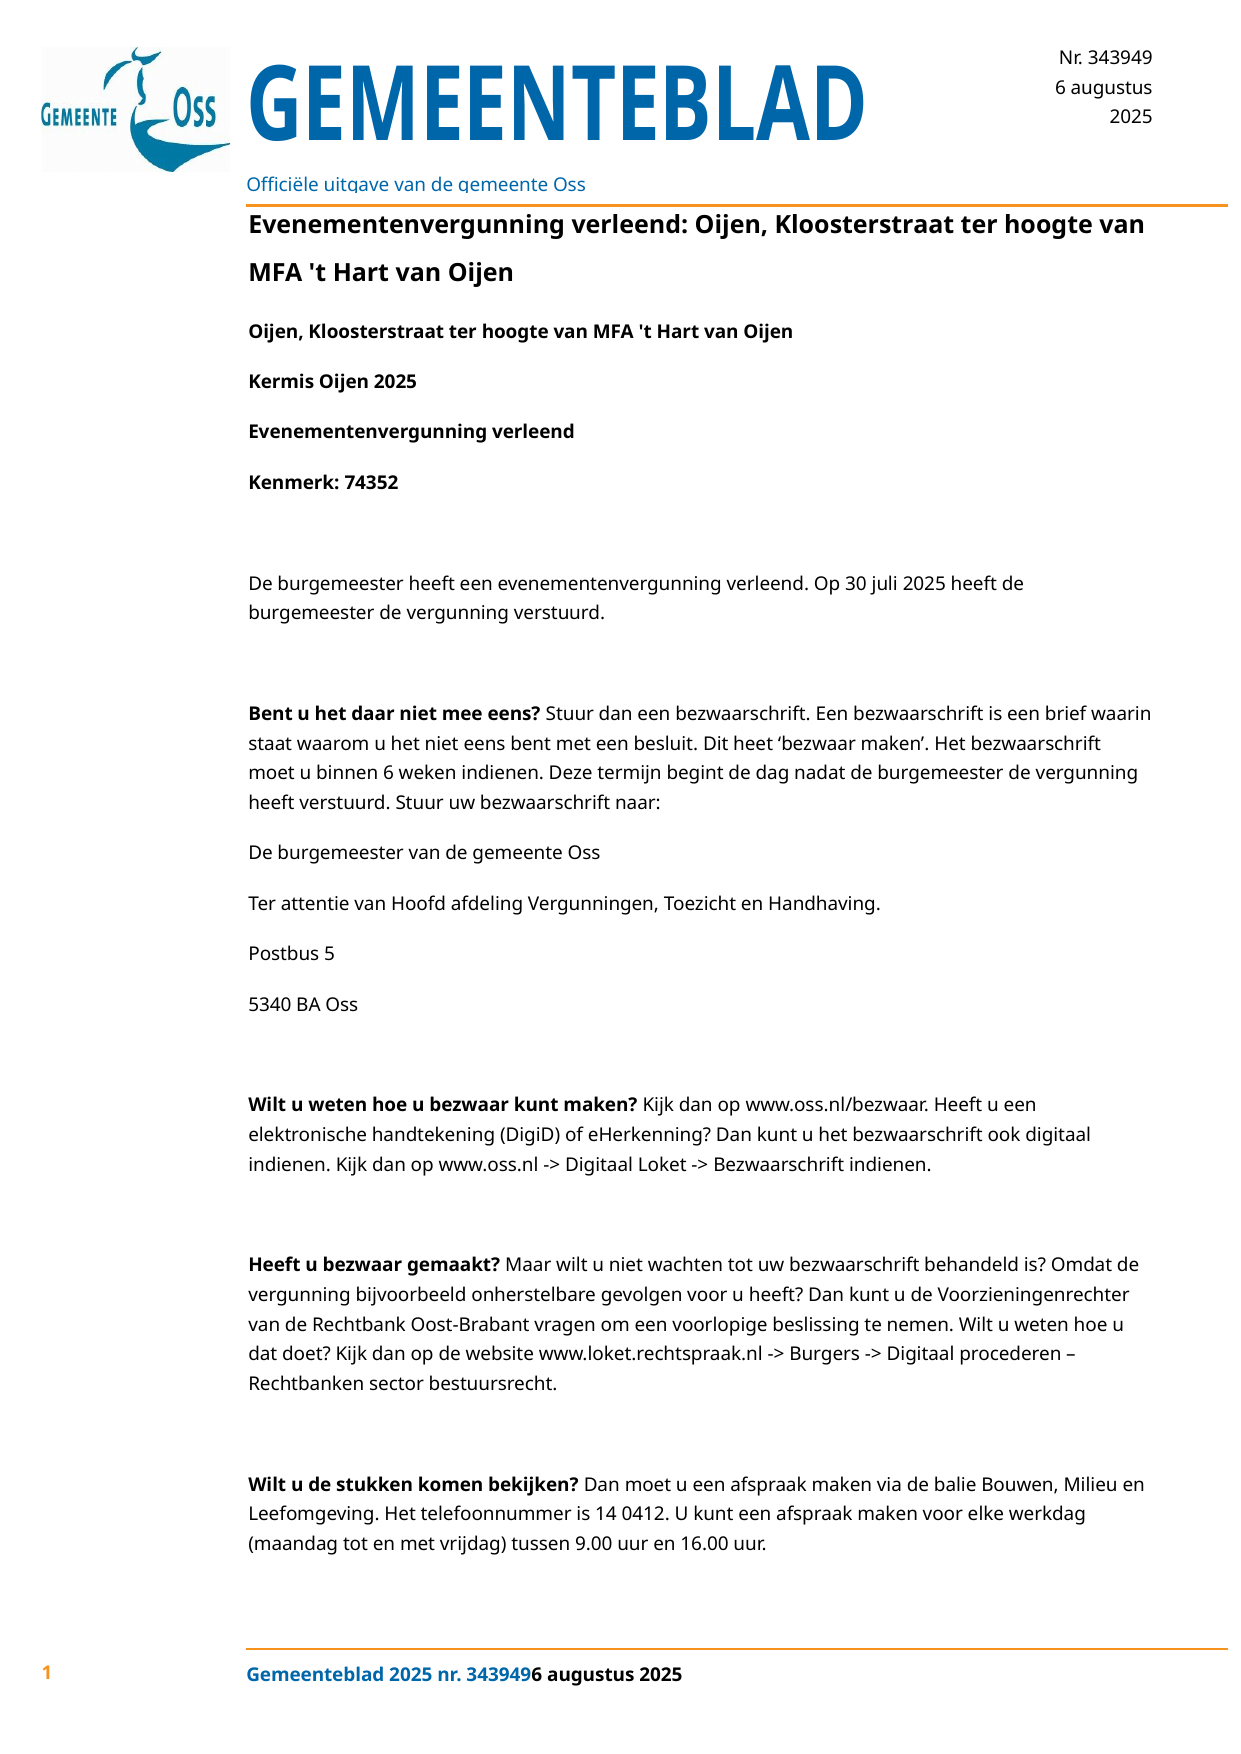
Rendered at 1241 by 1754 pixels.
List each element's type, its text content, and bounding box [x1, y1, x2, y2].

text 5340 BA Oss [248, 991, 1152, 1017]
text Ter attentie van Hoofd afdeling Vergunningen, Toezicht en Handhaving. [248, 890, 1152, 916]
text Postbus 5 [248, 940, 1152, 966]
text Kenmerk: 74352 [248, 469, 1152, 495]
text Heeft u bezwaar gemaakt? Maar wilt u niet wachten tot uw bezwaarschrift behandeld is? Omdat de vergunning bijvoorbeeld onherstelbare gevolgen voor u heeft? Dan kunt u de Voorzieningenrechter van de Rechtbank Oost-Brabant vragen om een voorlopige beslissing te nemen. Wilt u weten hoe u dat doet? Kijk dan op de website www.loket.rechtspraak.nl -> Burgers -> Digitaal procederen – Rechtbanken sector bestuursrecht. [248, 1252, 1152, 1396]
text Kermis Oijen 2025 [248, 368, 1152, 394]
text Evenementenvergunning verleend [248, 419, 1152, 444]
text De burgemeester van de gemeente Oss [248, 839, 1152, 865]
picture [41, 47, 231, 172]
text Wilt u weten hoe u bezwaar kunt maken? Kijk dan op www.oss.nl/bezwaar. Heeft u een elektronische handtekening (DigiD) of eHerkenning? Dan kunt u het bezwaarschrift ook digitaal indienen. Kijk dan op www.oss.nl -> Digitaal Loket -> Bezwaarschrift indienen. [248, 1092, 1152, 1177]
text Evenementenvergunning verleend: Oijen, Kloosterstraat ter hoogte van MFA 't Hart van Oijen [248, 207, 1152, 288]
text Oijen, Kloosterstraat ter hoogte van MFA 't Hart van Oijen [248, 318, 1152, 344]
text Bent u het daar niet mee eens? Stuur dan een bezwaarschrift. Een bezwaarschrift is een brief waarin staat waarom u het niet eens bent met een besluit. Dit heet ‘bezwaar maken’. Het bezwaarschrift moet u binnen 6 weken indienen. Deze termijn begint de dag nadat de burgemeester de vergunning heeft verstuurd. Stuur uw bezwaarschrift naar: [248, 700, 1152, 815]
text De burgemeester heeft een evenementenvergunning verleend. Op 30 juli 2025 heeft de burgemeester de vergunning verstuurd. [248, 570, 1152, 625]
text Wilt u de stukken komen bekijken? Dan moet u een afspraak maken via de balie Bouwen, Milieu en Leefomgeving. Het telefoonnummer is 14 0412. U kunt een afspraak maken voor elke werkdag (maandag tot en met vrijdag) tussen 9.00 uur en 16.00 uur. [248, 1471, 1152, 1556]
